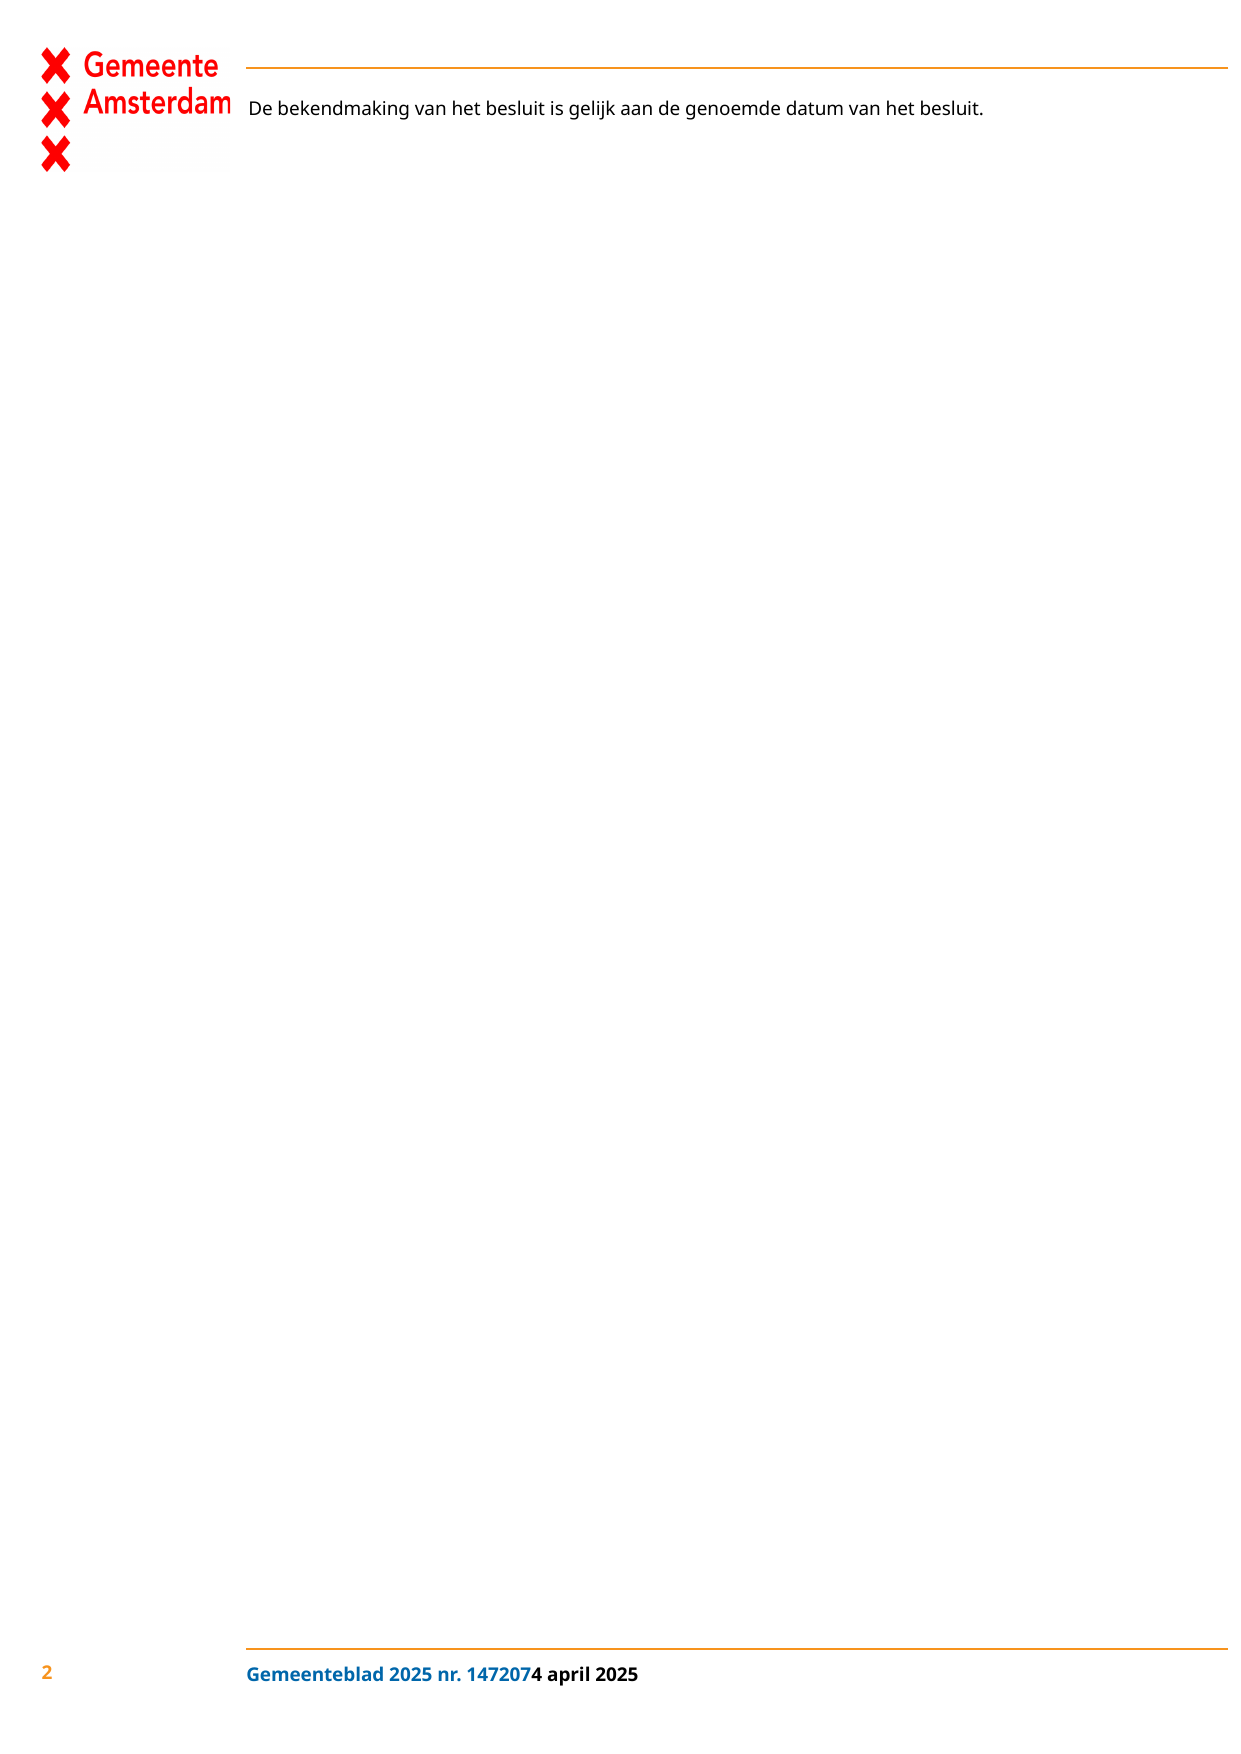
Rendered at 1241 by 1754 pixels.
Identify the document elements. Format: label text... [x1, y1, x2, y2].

picture [41, 47, 231, 172]
text De bekendmaking van het besluit is gelijk aan de genoemde datum van het besluit. [248, 95, 1152, 121]
